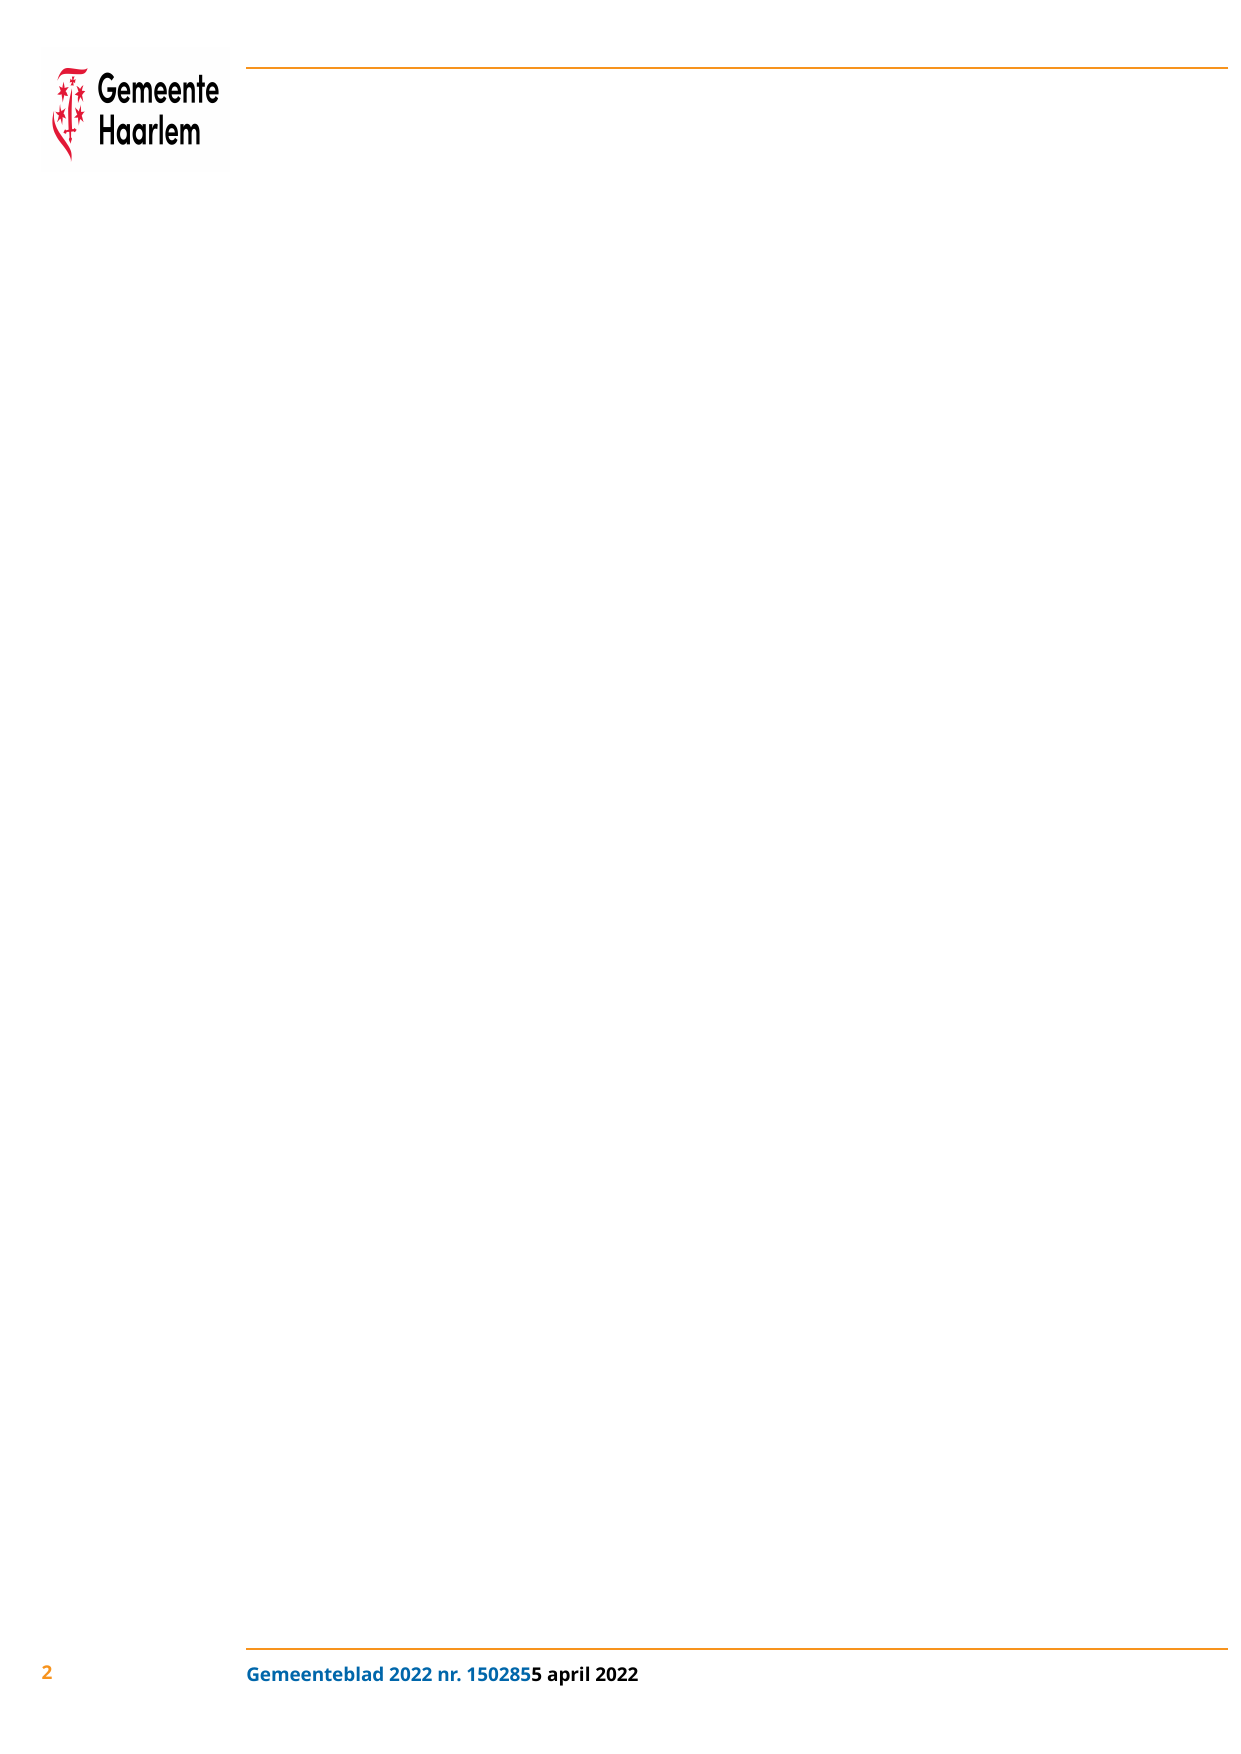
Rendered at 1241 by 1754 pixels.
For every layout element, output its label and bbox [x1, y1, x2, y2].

picture [41, 47, 231, 172]
